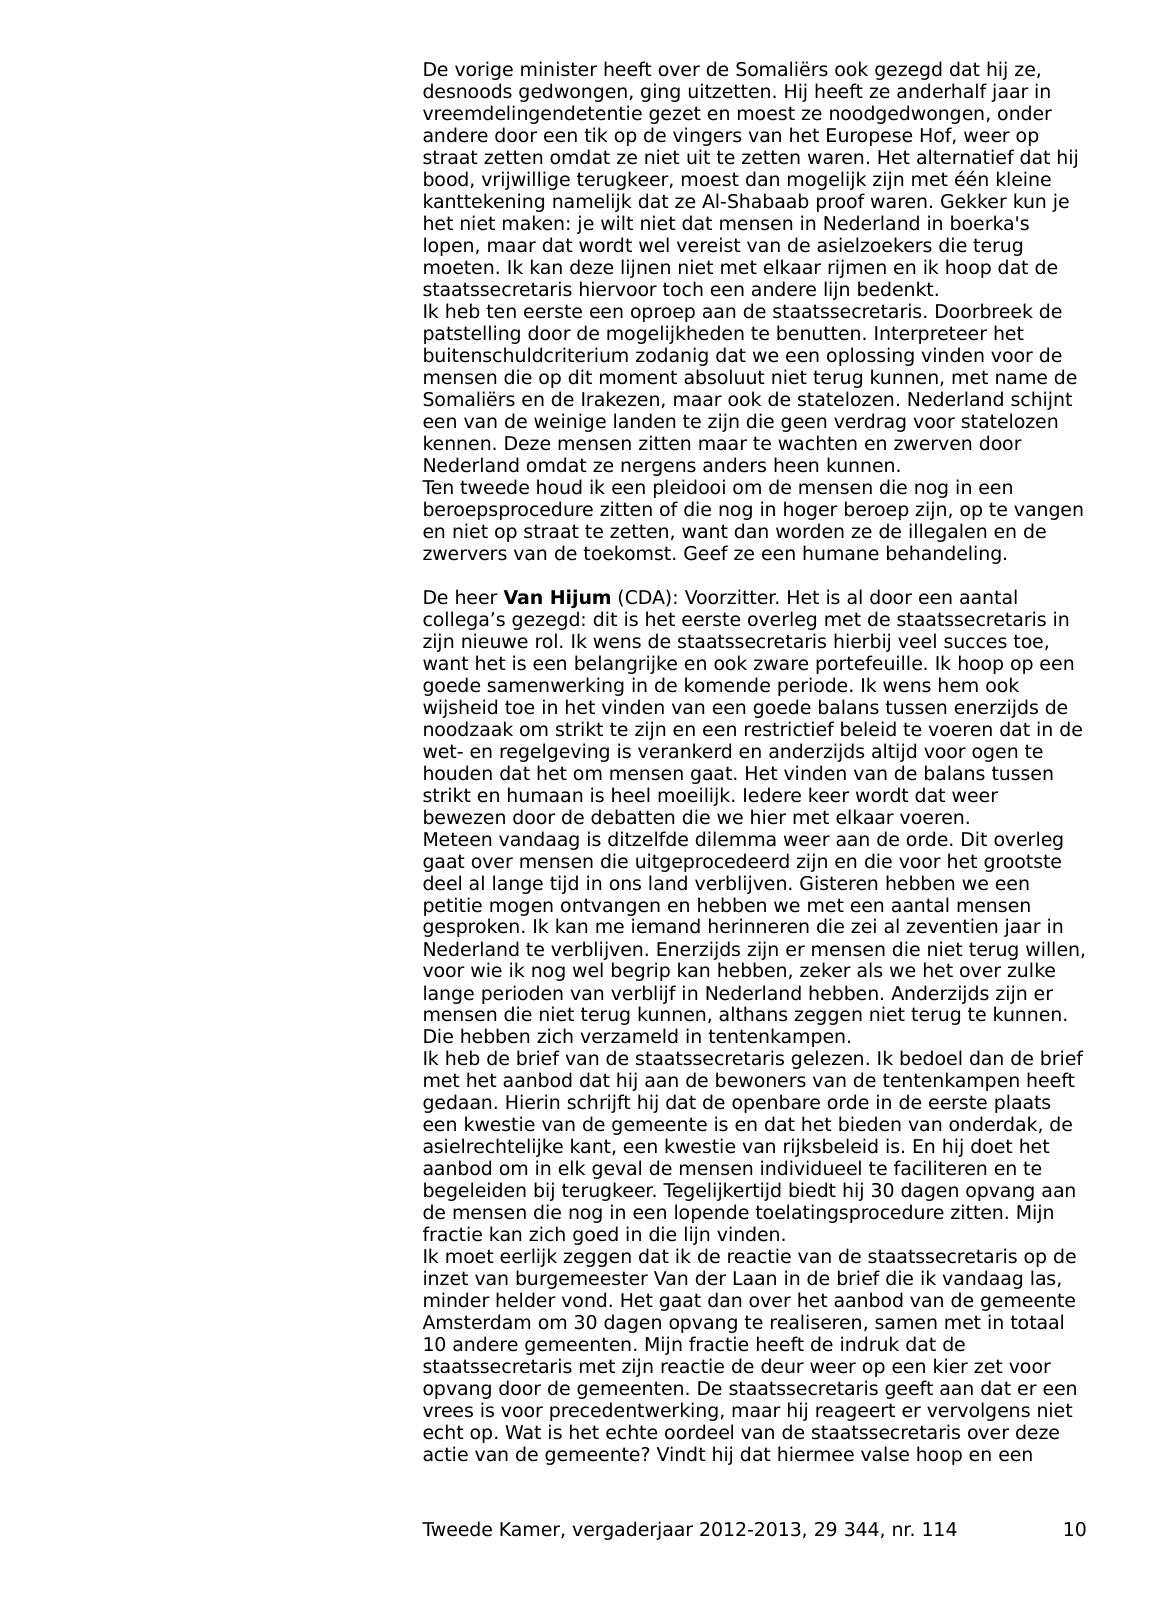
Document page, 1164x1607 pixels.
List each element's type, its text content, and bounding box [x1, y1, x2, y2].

text Ten tweede houd ik een pleidooi om de mensen die nog in een beroepsprocedure zitten of die nog in hoger beroep zijn, op te vangen en niet op straat te zetten, want dan worden ze de illegalen en de zwervers van de toekomst. Geef ze een humane behandeling. [422, 477, 1087, 564]
text Ik heb de brief van de staatssecretaris gelezen. Ik bedoel dan de brief met het aanbod dat hij aan de bewoners van de tentenkampen heeft gedaan. Hierin schrijft hij dat de openbare orde in de eerste plaats een kwestie van de gemeente is en dat het bieden van onderdak, de asielrechtelijke kant, een kwestie van rijksbeleid is. En hij doet het aanbod om in elk geval de mensen individueel te faciliteren en te begeleiden bij terugkeer. Tegelijkertijd biedt hij 30 dagen opvang aan de mensen die nog in een lopende toelatingsprocedure zitten. Mijn fractie kan zich goed in die lijn vinden. [422, 1048, 1087, 1246]
text De heer Van Hijum (CDA): Voorzitter. Het is al door een aantal collega’s gezegd: dit is het eerste overleg met de staatssecretaris in zijn nieuwe rol. Ik wens de staatssecretaris hierbij veel succes toe, want het is een belangrijke en ook zware portefeuille. Ik hoop op een goede samenwerking in de komende periode. Ik wens hem ook wijsheid toe in het vinden van een goede balans tussen enerzijds de noodzaak om strikt te zijn en een restrictief beleid te voeren dat in de wet- en regelgeving is verankerd en anderzijds altijd voor ogen te houden dat het om mensen gaat. Het vinden van de balans tussen strikt en humaan is heel moeilijk. Iedere keer wordt dat weer bewezen door de debatten die we hier met elkaar voeren. [422, 587, 1087, 828]
text Ik heb ten eerste een oproep aan de staatssecretaris. Doorbreek de patstelling door de mogelijkheden te benutten. Interpreteer het buitenschuldcriterium zodanig dat we een oplossing vinden voor de mensen die op dit moment absoluut niet terug kunnen, met name de Somaliërs en de Irakezen, maar ook de statelozen. Nederland schijnt een van de weinige landen te zijn die geen verdrag voor statelozen kennen. Deze mensen zitten maar te wachten en zwerven door Nederland omdat ze nergens anders heen kunnen. [422, 301, 1087, 477]
text Meteen vandaag is ditzelfde dilemma weer aan de orde. Dit overleg gaat over mensen die uitgeprocedeerd zijn en die voor het grootste deel al lange tijd in ons land verblijven. Gisteren hebben we een petitie mogen ontvangen en hebben we met een aantal mensen gesproken. Ik kan me iemand herinneren die zei al zeventien jaar in Nederland te verblijven. Enerzijds zijn er mensen die niet terug willen, voor wie ik nog wel begrip kan hebben, zeker als we het over zulke lange perioden van verblijf in Nederland hebben. Anderzijds zijn er mensen die niet terug kunnen, althans zeggen niet terug te kunnen. Die hebben zich verzameld in tentenkampen. [422, 828, 1087, 1048]
text Ik moet eerlijk zeggen dat ik de reactie van de staatssecretaris op de inzet van burgemeester Van der Laan in de brief die ik vandaag las, minder helder vond. Het gaat dan over het aanbod van de gemeente Amsterdam om 30 dagen opvang te realiseren, samen met in totaal 10 andere gemeenten. Mijn fractie heeft de indruk dat de staatssecretaris met zijn reactie de deur weer op een kier zet voor opvang door de gemeenten. De staatssecretaris geeft aan dat er een vrees is voor precedentwerking, maar hij reageert er vervolgens niet echt op. Wat is het echte oordeel van de staatssecretaris over deze actie van de gemeente? Vindt hij dat hiermee valse hoop en een [422, 1246, 1087, 1466]
text De vorige minister heeft over de Somaliërs ook gezegd dat hij ze, desnoods gedwongen, ging uitzetten. Hij heeft ze anderhalf jaar in vreemdelingendetentie gezet en moest ze noodgedwongen, onder andere door een tik op de vingers van het Europese Hof, weer op straat zetten omdat ze niet uit te zetten waren. Het alternatief dat hij bood, vrijwillige terugkeer, moest dan mogelijk zijn met één kleine kanttekening namelijk dat ze Al-Shabaab proof waren. Gekker kun je het niet maken: je wilt niet dat mensen in Nederland in boerka's lopen, maar dat wordt wel vereist van de asielzoekers die terug moeten. Ik kan deze lijnen niet met elkaar rijmen en ik hoop dat de staatssecretaris hiervoor toch een andere lijn bedenkt. [422, 59, 1087, 301]
